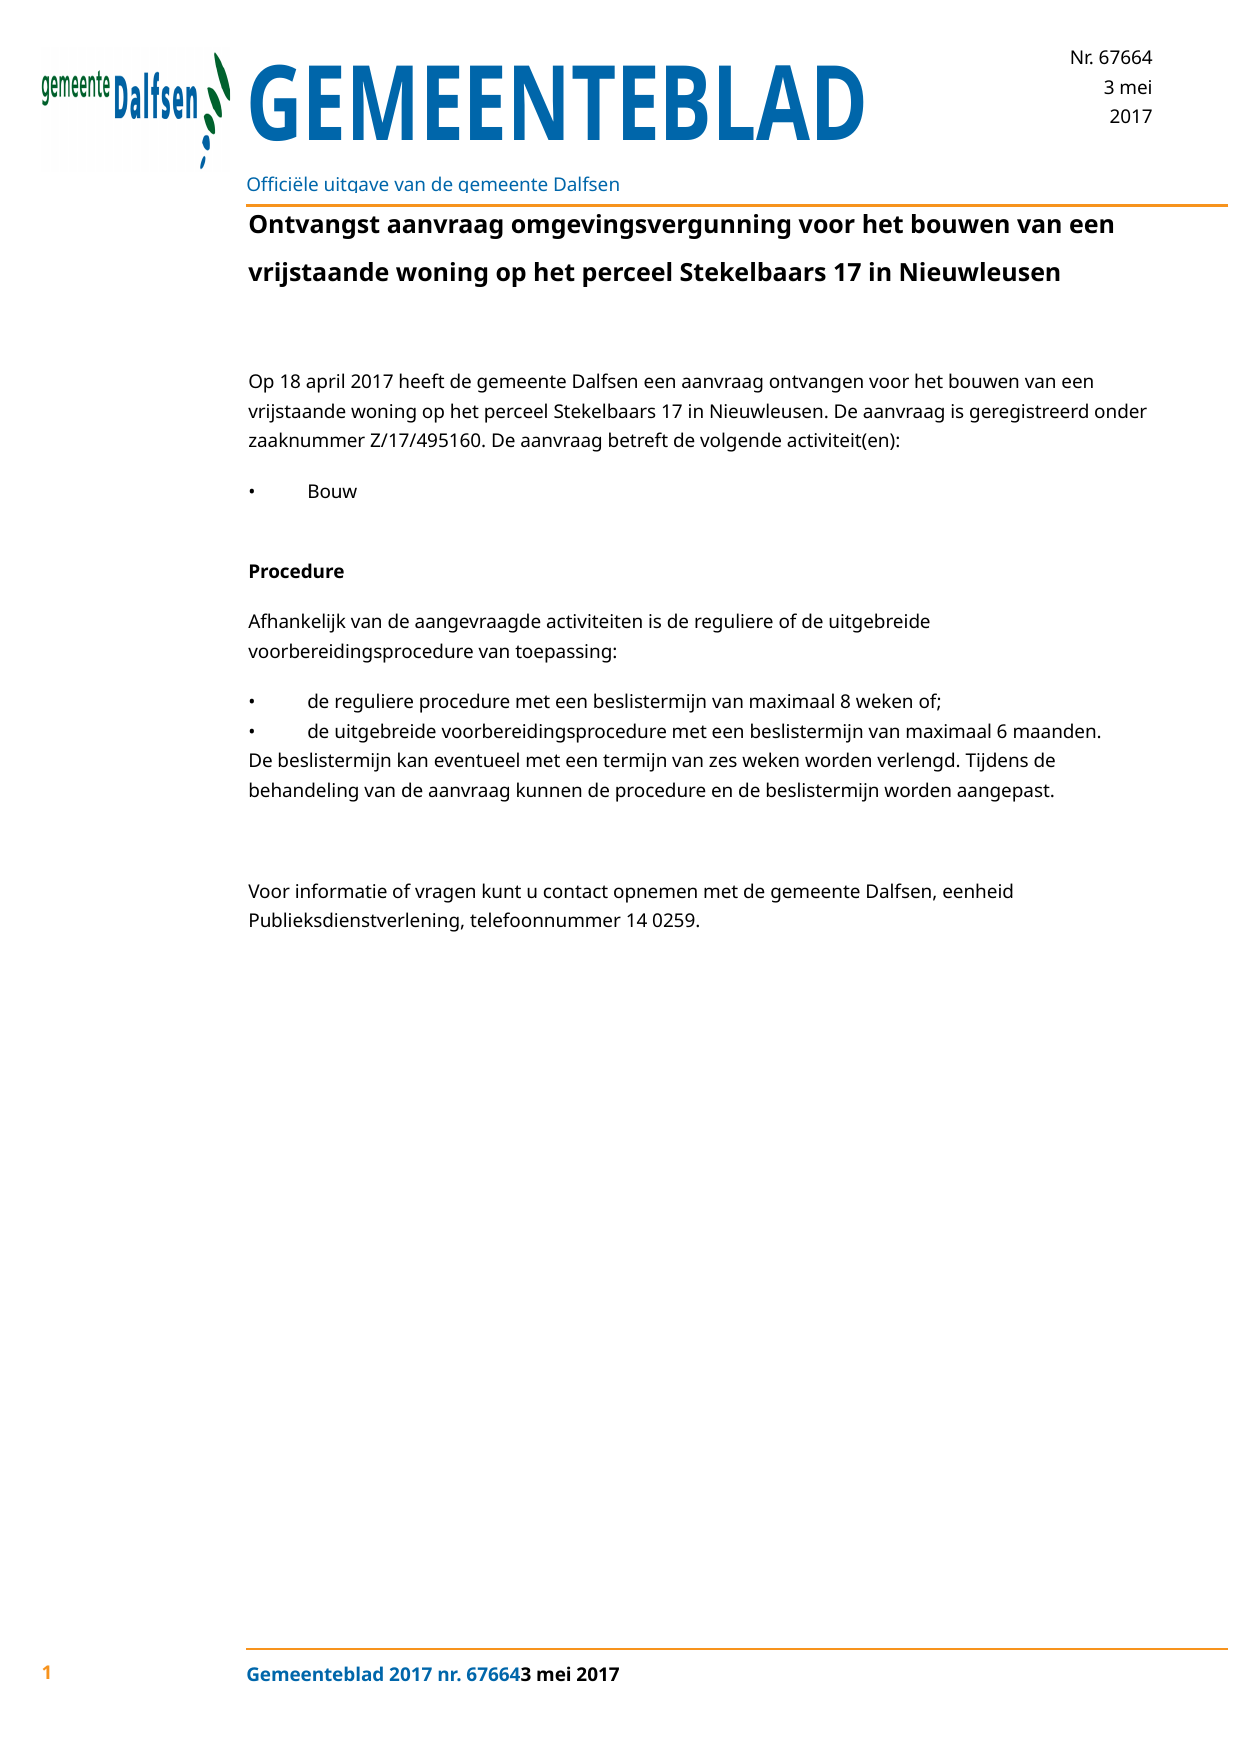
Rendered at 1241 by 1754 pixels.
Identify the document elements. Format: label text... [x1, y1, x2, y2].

text De beslistermijn kan eventueel met een termijn van zes weken worden verlengd. Tijdens de behandeling van de aanvraag kunnen de procedure en de beslistermijn worden aangepast. [248, 747, 1152, 803]
list Bouw [248, 478, 1152, 504]
text Op 18 april 2017 heeft de gemeente Dalfsen een aanvraag ontvangen voor het bouwen van een vrijstaande woning op het perceel Stekelbaars 17 in Nieuwleusen. De aanvraag is geregistreerd onder zaaknummer Z/17/495160. De aanvraag betreft de volgende activiteit(en): [248, 368, 1152, 453]
text Procedure [248, 558, 1152, 584]
text Ontvangst aanvraag omgevingsvergunning voor het bouwen van een vrijstaande woning op het perceel Stekelbaars 17 in Nieuwleusen [248, 207, 1152, 288]
text Afhankelijk van de aangevraagde activiteiten is de reguliere of de uitgebreide voorbereidingsprocedure van toepassing: [248, 608, 1152, 664]
picture [41, 47, 231, 172]
list de uitgebreide voorbereidingsprocedure met een beslistermijn van maximaal 6 maanden. [248, 718, 1152, 744]
text Voor informatie of vragen kunt u contact opnemen met de gemeente Dalfsen, eenheid Publieksdienstverlening, telefoonnummer 14 0259. [248, 878, 1152, 933]
list de reguliere procedure met een beslistermijn van maximaal 8 weken of; [248, 688, 1152, 714]
